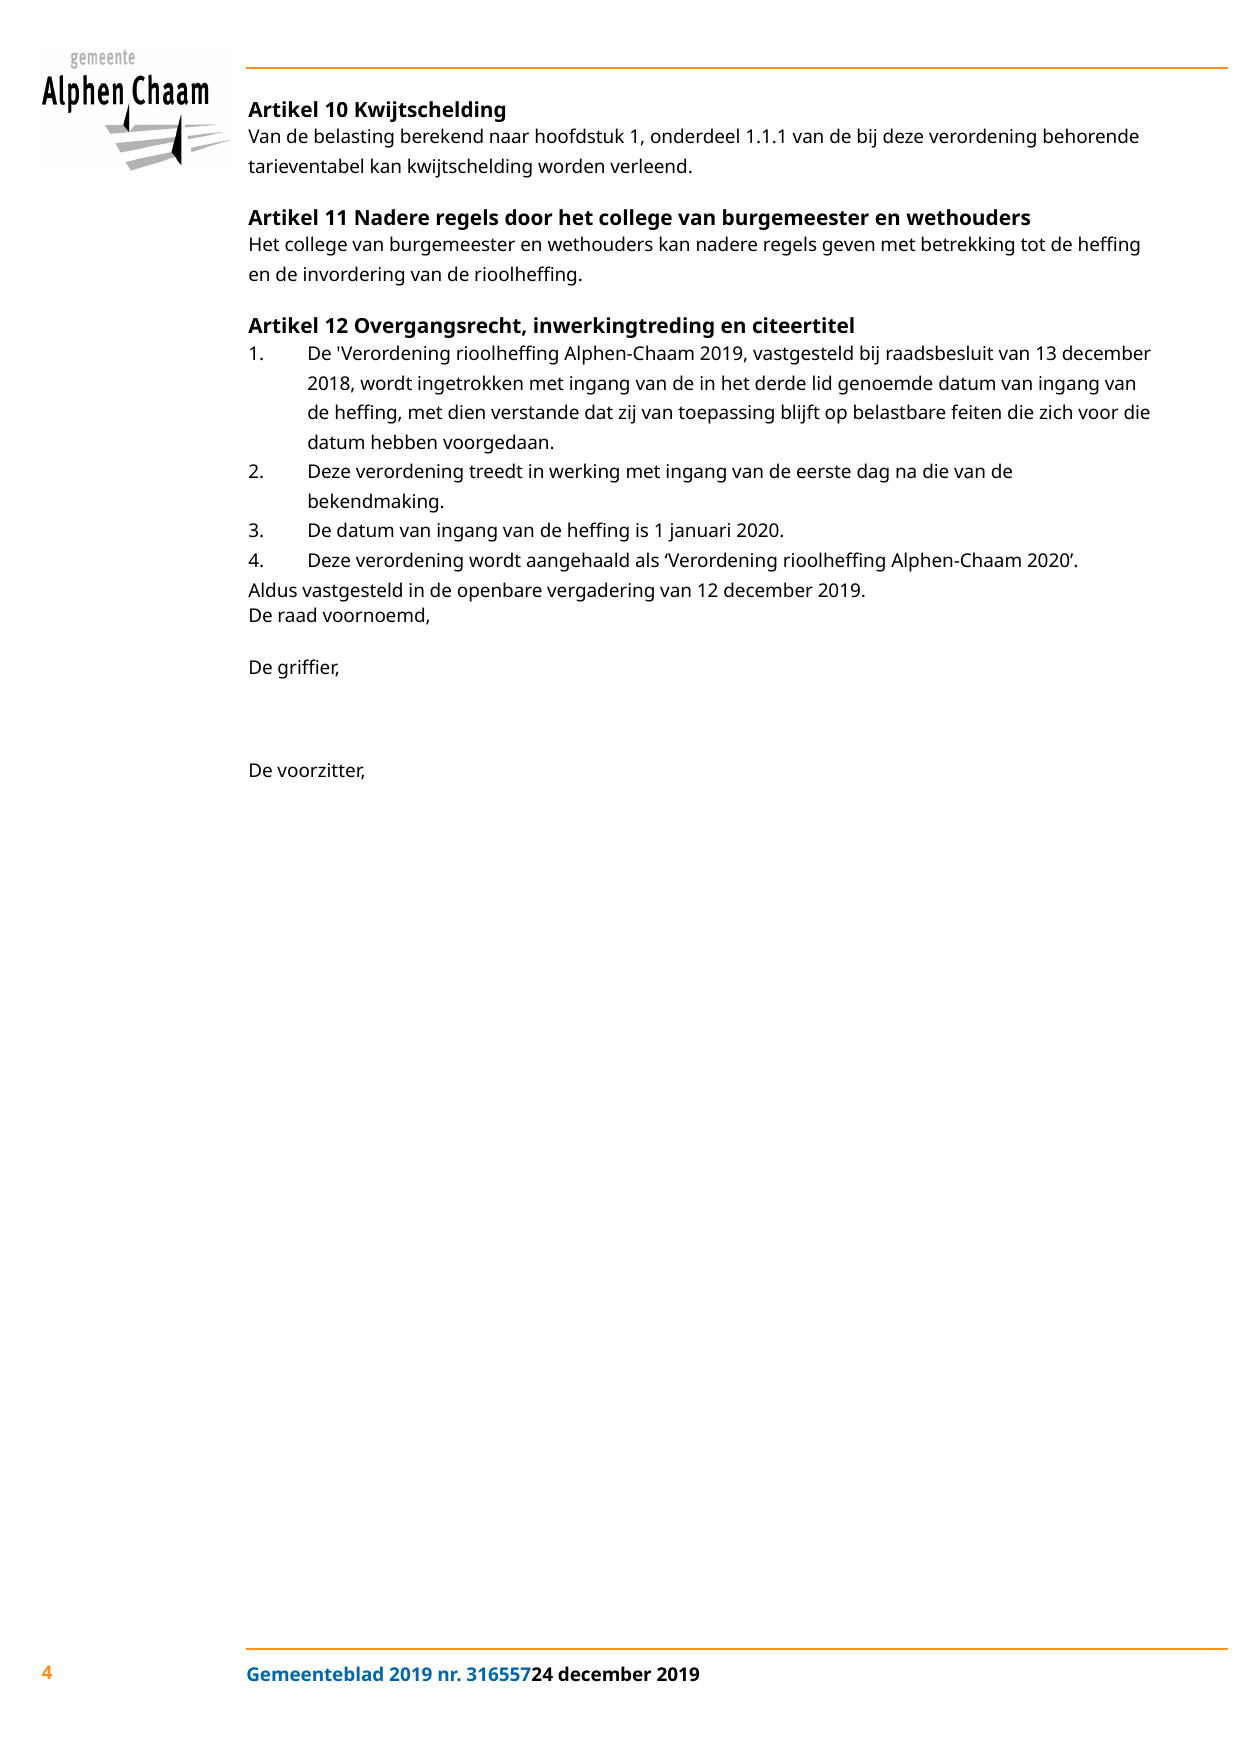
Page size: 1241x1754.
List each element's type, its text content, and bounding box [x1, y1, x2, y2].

picture [41, 47, 231, 172]
text Het college van burgemeester en wethouders kan nadere regels geven met betrekking tot de heffing en de invordering van de rioolheffing. [248, 232, 1152, 287]
list Deze verordening wordt aangehaald als ‘Verordening rioolheffing Alphen-Chaam 2020’. [248, 547, 1152, 573]
text Artikel 10 Kwijtschelding [248, 95, 1152, 123]
text De griffier, [248, 654, 1152, 680]
list Deze verordening treedt in werking met ingang van de eerste dag na die van de bekendmaking. [248, 458, 1152, 514]
text De voorzitter, [248, 757, 1152, 783]
text Artikel 11 Nadere regels door het college van burgemeester en wethouders [248, 203, 1152, 232]
text Van de belasting berekend naar hoofdstuk 1, onderdeel 1.1.1 van de bij deze verordening behorende tarieventabel kan kwijtschelding worden verleend. [248, 123, 1152, 178]
text De raad voornoemd, [248, 602, 1152, 628]
text Artikel 12 Overgangsrecht, inwerkingtreding en citeertitel [248, 312, 1152, 340]
list De 'Verordening rioolheffing Alphen-Chaam 2019, vastgesteld bij raadsbesluit van 13 december 2018, wordt ingetrokken met ingang van de in het derde lid genoemde datum van ingang van de heffing, met dien verstande dat zij van toepassing blijft op belastbare feiten die zich voor die datum hebben voorgedaan. [248, 340, 1152, 454]
text Aldus vastgesteld in de openbare vergadering van 12 december 2019. [248, 577, 1152, 602]
list De datum van ingang van de heffing is 1 januari 2020. [248, 518, 1152, 543]
